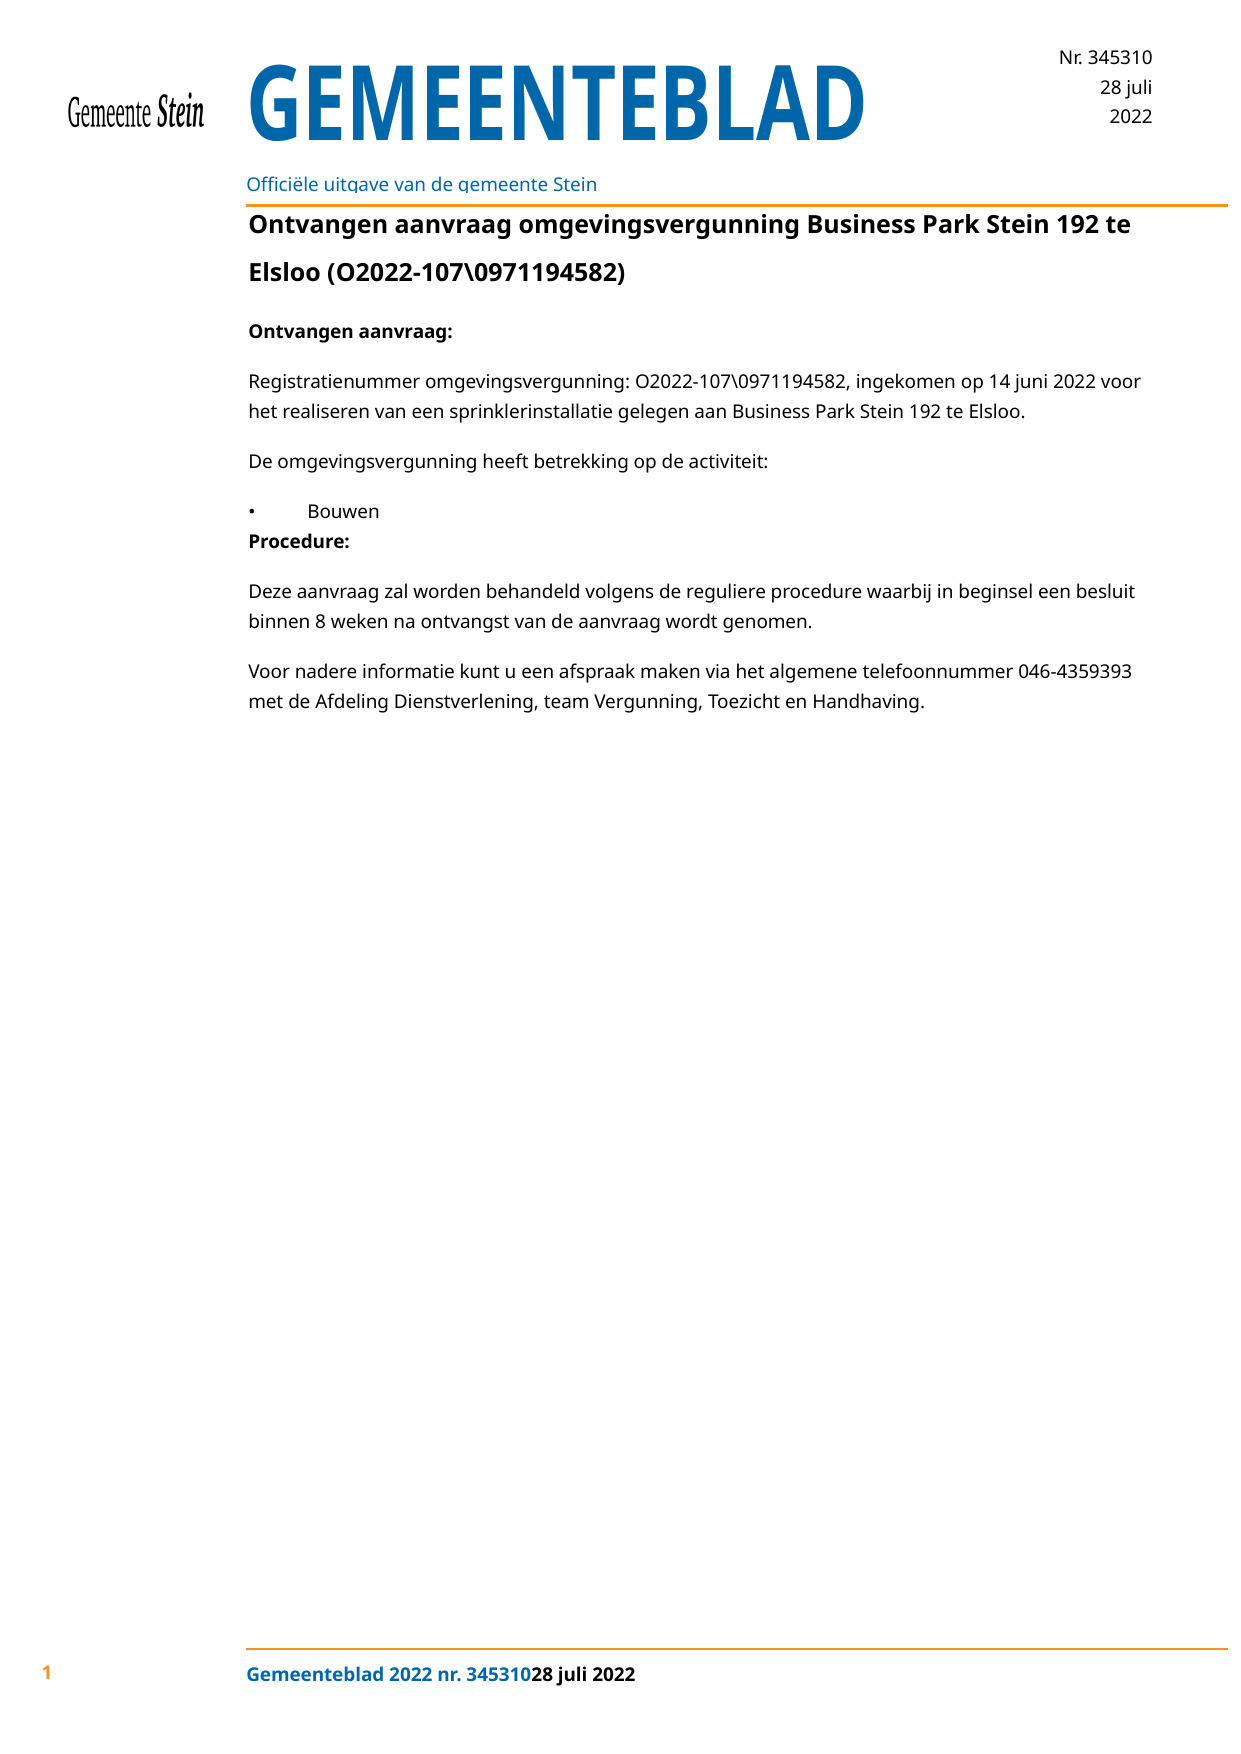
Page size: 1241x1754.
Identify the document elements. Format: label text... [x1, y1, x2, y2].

text Deze aanvraag zal worden behandeld volgens de reguliere procedure waarbij in beginsel een besluit binnen 8 weken na ontvangst van de aanvraag wordt genomen. [248, 579, 1152, 634]
text Voor nadere informatie kunt u een afspraak maken via het algemene telefoonnummer 046-4359393 met de Afdeling Dienstverlening, team Vergunning, Toezicht en Handhaving. [248, 659, 1152, 714]
picture [41, 47, 231, 172]
text Registratienummer omgevingsvergunning: O2022-107\0971194582, ingekomen op 14 juni 2022 voor het realiseren van een sprinklerinstallatie gelegen aan Business Park Stein 192 te Elsloo. [248, 368, 1152, 424]
list Bouwen [248, 499, 1152, 524]
text De omgevingsvergunning heeft betrekking op de activiteit: [248, 448, 1152, 474]
text Ontvangen aanvraag omgevingsvergunning Business Park Stein 192 te Elsloo (O2022-107\0971194582) [248, 207, 1152, 288]
text Ontvangen aanvraag: [248, 318, 1152, 344]
text Procedure: [248, 528, 1152, 554]
